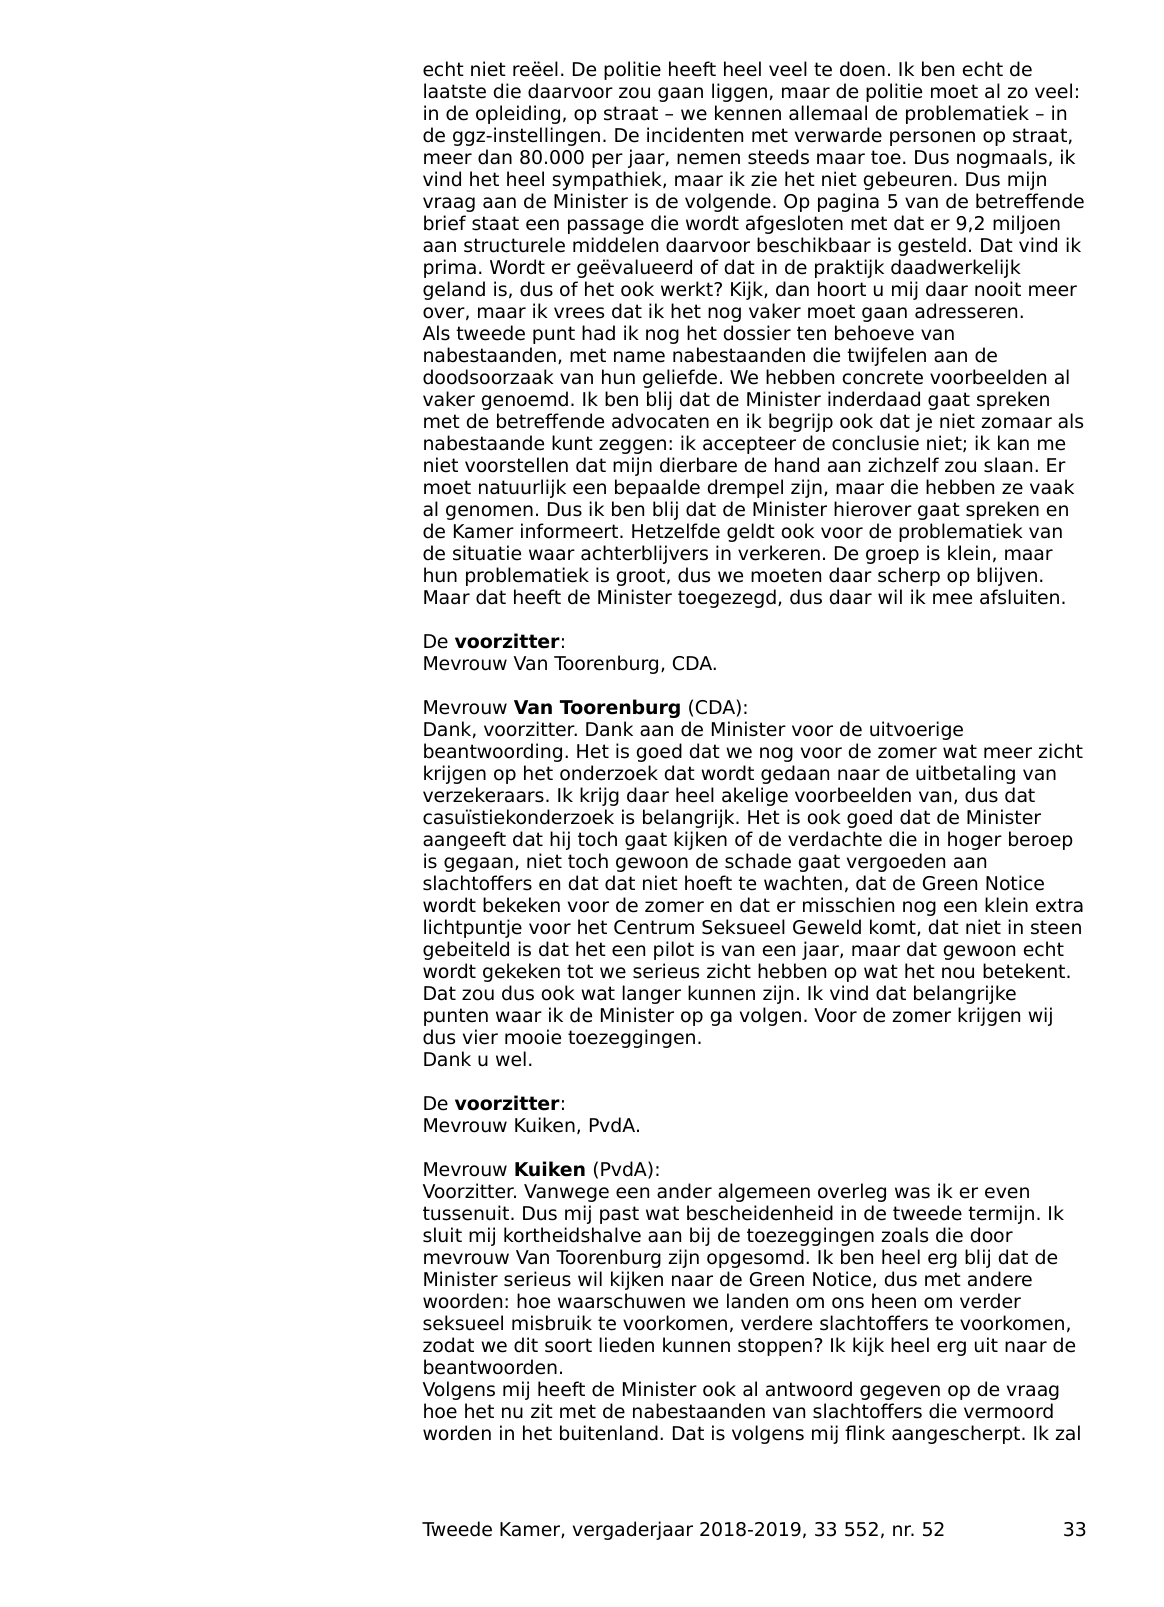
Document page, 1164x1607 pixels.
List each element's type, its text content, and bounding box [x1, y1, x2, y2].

text Dank, voorzitter. Dank aan de Minister voor de uitvoerige beantwoording. Het is goed dat we nog voor de zomer wat meer zicht krijgen op het onderzoek dat wordt gedaan naar de uitbetaling van verzekeraars. Ik krijg daar heel akelige voorbeelden van, dus dat casuïstiekonderzoek is belangrijk. Het is ook goed dat de Minister aangeeft dat hij toch gaat kijken of de verdachte die in hoger beroep is gegaan, niet toch gewoon de schade gaat vergoeden aan slachtoffers en dat dat niet hoeft te wachten, dat de Green Notice wordt bekeken voor de zomer en dat er misschien nog een klein extra lichtpuntje voor het Centrum Seksueel Geweld komt, dat niet in steen gebeiteld is dat het een pilot is van een jaar, maar dat gewoon echt wordt gekeken tot we serieus zicht hebben op wat het nou betekent. Dat zou dus ook wat langer kunnen zijn. Ik vind dat belangrijke punten waar ik de Minister op ga volgen. Voor de zomer krijgen wij dus vier mooie toezeggingen. [422, 719, 1087, 1048]
text echt niet reëel. De politie heeft heel veel te doen. Ik ben echt de laatste die daarvoor zou gaan liggen, maar de politie moet al zo veel: in de opleiding, op straat – we kennen allemaal de problematiek – in de ggz-instellingen. De incidenten met verwarde personen op straat, meer dan 80.000 per jaar, nemen steeds maar toe. Dus nogmaals, ik vind het heel sympathiek, maar ik zie het niet gebeuren. Dus mijn vraag aan de Minister is de volgende. Op pagina 5 van de betreffende brief staat een passage die wordt afgesloten met dat er 9,2 miljoen aan structurele middelen daarvoor beschikbaar is gesteld. Dat vind ik prima. Wordt er geëvalueerd of dat in de praktijk daadwerkelijk geland is, dus of het ook werkt? Kijk, dan hoort u mij daar nooit meer over, maar ik vrees dat ik het nog vaker moet gaan adresseren. [422, 59, 1087, 323]
text Mevrouw Kuiken, PvdA. [422, 1115, 1087, 1137]
text Volgens mij heeft de Minister ook al antwoord gegeven op de vraag hoe het nu zit met de nabestaanden van slachtoffers die vermoord worden in het buitenland. Dat is volgens mij flink aangescherpt. Ik zal [422, 1379, 1087, 1444]
text Als tweede punt had ik nog het dossier ten behoeve van nabestaanden, met name nabestaanden die twijfelen aan de doodsoorzaak van hun geliefde. We hebben concrete voorbeelden al vaker genoemd. Ik ben blij dat de Minister inderdaad gaat spreken met de betreffende advocaten en ik begrijp ook dat je niet zomaar als nabestaande kunt zeggen: ik accepteer de conclusie niet; ik kan me niet voorstellen dat mijn dierbare de hand aan zichzelf zou slaan. Er moet natuurlijk een bepaalde drempel zijn, maar die hebben ze vaak al genomen. Dus ik ben blij dat de Minister hierover gaat spreken en de Kamer informeert. Hetzelfde geldt ook voor de problematiek van de situatie waar achterblijvers in verkeren. De groep is klein, maar hun problematiek is groot, dus we moeten daar scherp op blijven. Maar dat heeft de Minister toegezegd, dus daar wil ik mee afsluiten. [422, 323, 1087, 608]
text De voorzitter: [422, 631, 1087, 653]
text Mevrouw Van Toorenburg, CDA. [422, 653, 1087, 675]
text De voorzitter: [422, 1093, 1087, 1115]
text Mevrouw Van Toorenburg (CDA): [422, 697, 1087, 719]
text Mevrouw Kuiken (PvdA): [422, 1159, 1087, 1181]
text Voorzitter. Vanwege een ander algemeen overleg was ik er even tussenuit. Dus mij past wat bescheidenheid in de tweede termijn. Ik sluit mij kortheidshalve aan bij de toezeggingen zoals die door mevrouw Van Toorenburg zijn opgesomd. Ik ben heel erg blij dat de Minister serieus wil kijken naar de Green Notice, dus met andere woorden: hoe waarschuwen we landen om ons heen om verder seksueel misbruik te voorkomen, verdere slachtoffers te voorkomen, zodat we dit soort lieden kunnen stoppen? Ik kijk heel erg uit naar de beantwoorden. [422, 1181, 1087, 1379]
text Dank u wel. [422, 1048, 1087, 1071]
